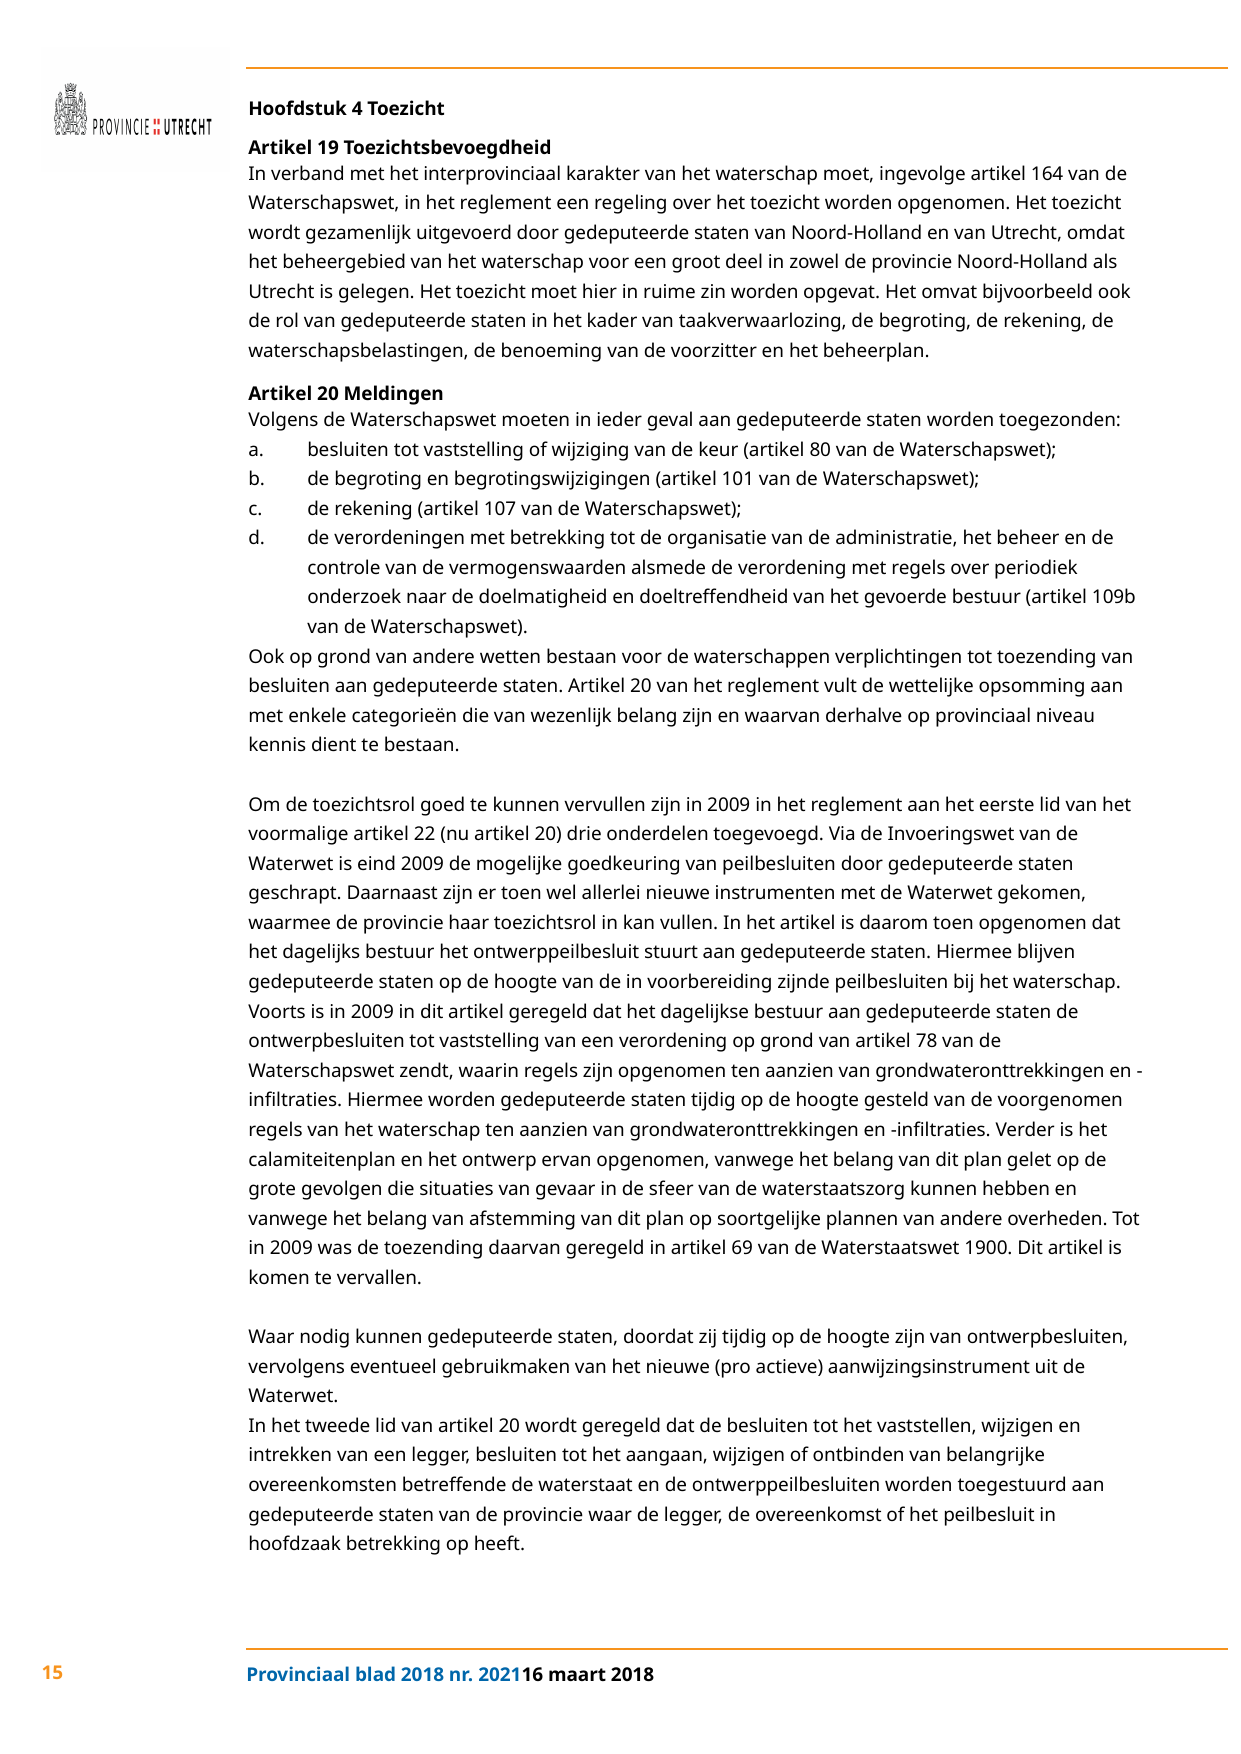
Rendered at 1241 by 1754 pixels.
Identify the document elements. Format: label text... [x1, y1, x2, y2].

text Volgens de Waterschapswet moeten in ieder geval aan gedeputeerde staten worden toegezonden: [248, 406, 1152, 432]
list de rekening (artikel 107 van de Waterschapswet); [248, 495, 1152, 521]
text Artikel 19 Toezichtsbevoegdheid [248, 134, 1152, 160]
text Waar nodig kunnen gedeputeerde staten, doordat zij tijdig op de hoogte zijn van ontwerpbesluiten, vervolgens eventueel gebruikmaken van het nieuwe (pro actieve) aanwijzingsinstrument uit de Waterwet. [248, 1323, 1152, 1408]
text Om de toezichtsrol goed te kunnen vervullen zijn in 2009 in het reglement aan het eerste lid van het voormalige artikel 22 (nu artikel 20) drie onderdelen toegevoegd. Via de Invoeringswet van de Waterwet is eind 2009 de mogelijke goedkeuring van peilbesluiten door gedeputeerde staten geschrapt. Daarnaast zijn er toen wel allerlei nieuwe instrumenten met de Waterwet gekomen, waarmee de provincie haar toezichtsrol in kan vullen. In het artikel is daarom toen opgenomen dat het dagelijks bestuur het ontwerppeilbesluit stuurt aan gedeputeerde staten. Hiermee blijven gedeputeerde staten op de hoogte van de in voorbereiding zijnde peilbesluiten bij het waterschap. Voorts is in 2009 in dit artikel geregeld dat het dagelijkse bestuur aan gedeputeerde staten de ontwerpbesluiten tot vaststelling van een verordening op grond van artikel 78 van de Waterschapswet zendt, waarin regels zijn opgenomen ten aanzien van grondwateronttrekkingen en -infiltraties. Hiermee worden gedeputeerde staten tijdig op de hoogte gesteld van de voorgenomen regels van het waterschap ten aanzien van grondwateronttrekkingen en -infiltraties. Verder is het calamiteitenplan en het ontwerp ervan opgenomen, vanwege het belang van dit plan gelet op de grote gevolgen die situaties van gevaar in de sfeer van de waterstaatszorg kunnen hebben en vanwege het belang van afstemming van dit plan op soortgelijke plannen van andere overheden. Tot in 2009 was de toezending daarvan geregeld in artikel 69 van de Waterstaatswet 1900. Dit artikel is komen te vervallen. [248, 791, 1152, 1290]
text Hoofdstuk 4 Toezicht [248, 95, 1152, 121]
list besluiten tot vaststelling of wijziging van de keur (artikel 80 van de Waterschapswet); [248, 436, 1152, 461]
text Ook op grond van andere wetten bestaan voor de waterschappen verplichtingen tot toezending van besluiten aan gedeputeerde staten. Artikel 20 van het reglement vult de wettelijke opsomming aan met enkele categorieën die van wezenlijk belang zijn en waarvan derhalve op provinciaal niveau kennis dient te bestaan. [248, 643, 1152, 757]
list de verordeningen met betrekking tot de organisatie van de administratie, het beheer en de controle van de vermogenswaarden alsmede de verordening met regels over periodiek onderzoek naar de doelmatigheid en doeltreffendheid van het gevoerde bestuur (artikel 109b van de Waterschapswet). [248, 524, 1152, 639]
text In verband met het interprovinciaal karakter van het waterschap moet, ingevolge artikel 164 van de Waterschapswet, in het reglement een regeling over het toezicht worden opgenomen. Het toezicht wordt gezamenlijk uitgevoerd door gedeputeerde staten van Noord-Holland en van Utrecht, omdat het beheergebied van het waterschap voor een groot deel in zowel de provincie Noord-Holland als Utrecht is gelegen. Het toezicht moet hier in ruime zin worden opgevat. Het omvat bijvoorbeeld ook de rol van gedeputeerde staten in het kader van taakverwaarlozing, de begroting, de rekening, de waterschapsbelastingen, de benoeming van de voorzitter en het beheerplan. [248, 160, 1152, 363]
list de begroting en begrotingswijzigingen (artikel 101 van de Waterschapswet); [248, 465, 1152, 491]
text In het tweede lid van artikel 20 wordt geregeld dat de besluiten tot het vaststellen, wijzigen en intrekken van een legger, besluiten tot het aangaan, wijzigen of ontbinden van belangrijke overeenkomsten betreffende de waterstaat en de ontwerppeilbesluiten worden toegestuurd aan gedeputeerde staten van de provincie waar de legger, de overeenkomst of het peilbesluit in hoofdzaak betrekking op heeft. [248, 1412, 1152, 1556]
picture [41, 47, 231, 172]
text Artikel 20 Meldingen [248, 380, 1152, 406]
